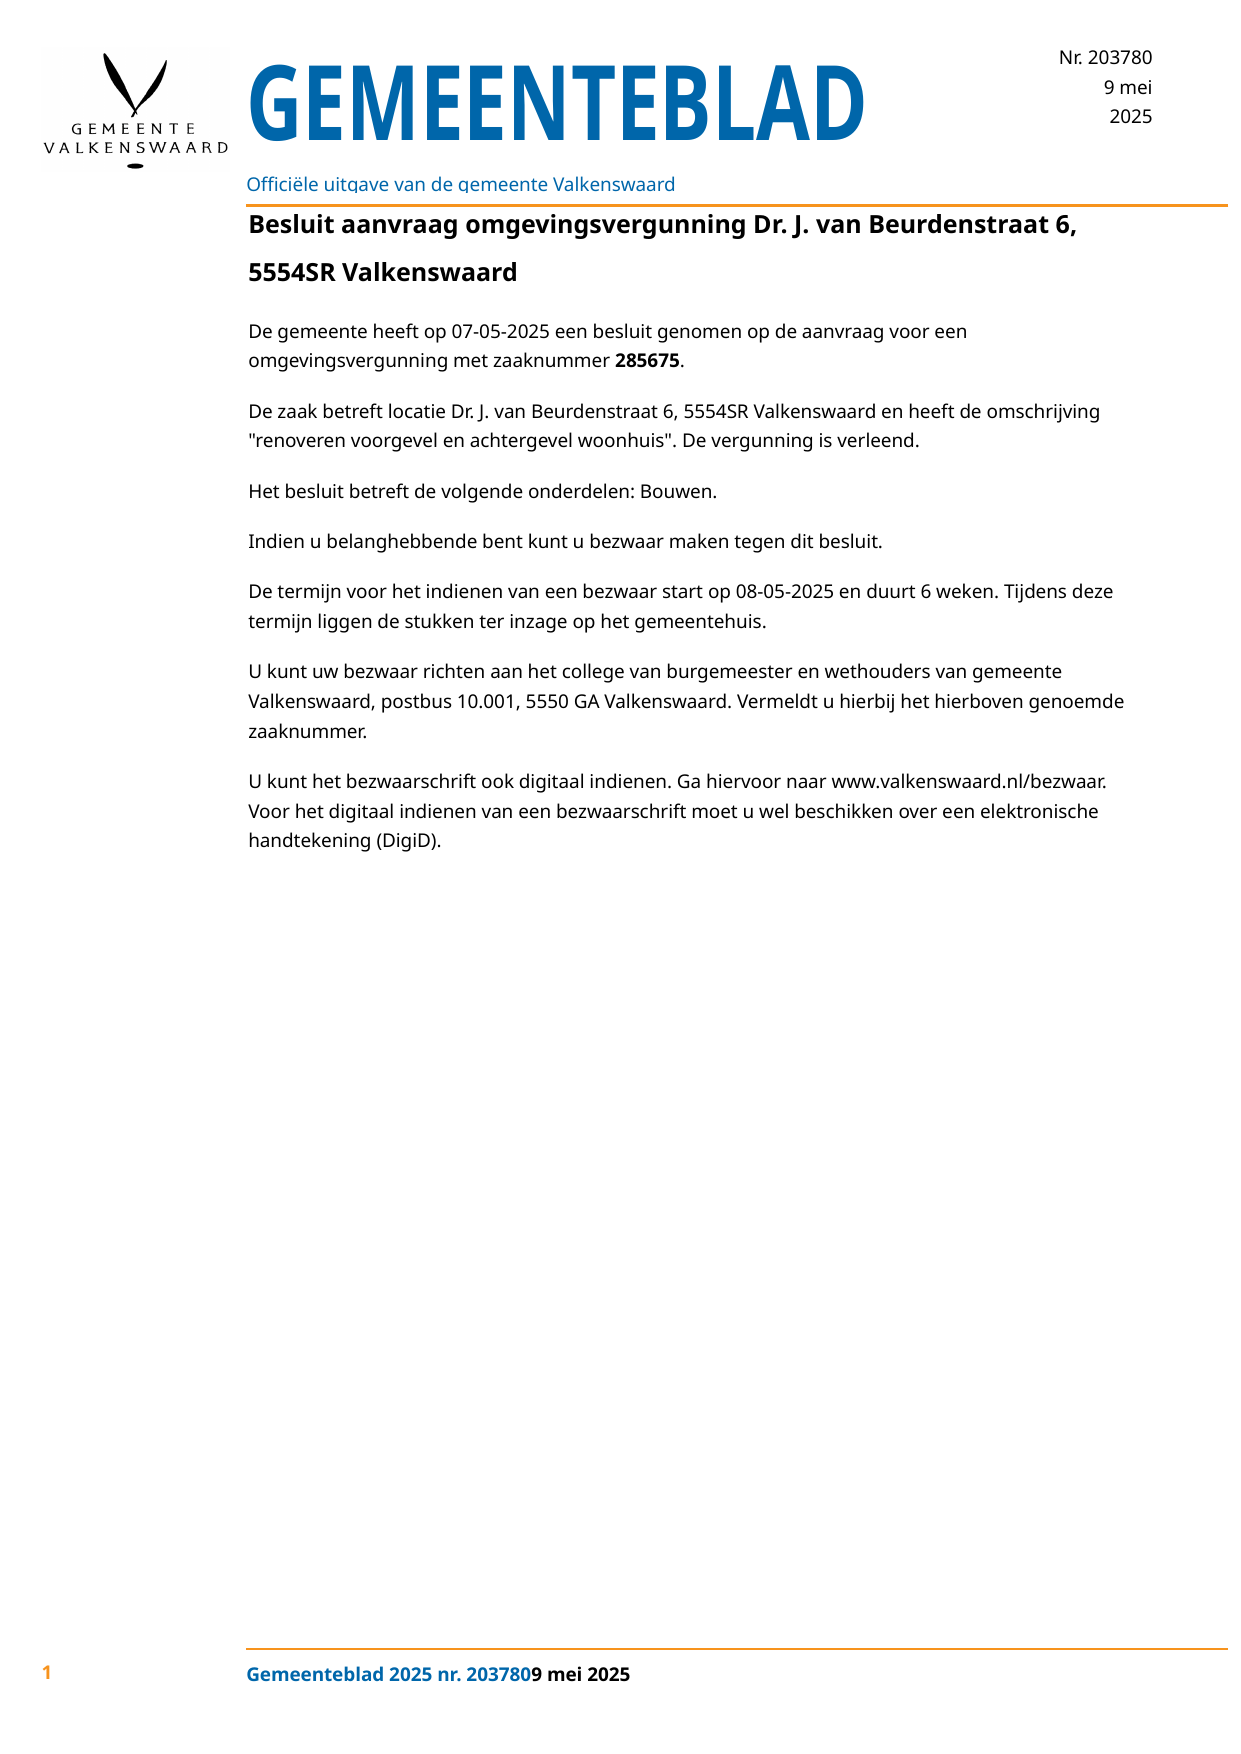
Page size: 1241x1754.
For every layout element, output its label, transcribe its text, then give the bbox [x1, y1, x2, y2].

text De zaak betreft locatie Dr. J. van Beurdenstraat 6, 5554SR Valkenswaard en heeft de omschrijving "renoveren voorgevel en achtergevel woonhuis". De vergunning is verleend. [248, 398, 1152, 453]
text De gemeente heeft op 07-05-2025 een besluit genomen op de aanvraag voor een omgevingsvergunning met zaaknummer 285675. [248, 318, 1152, 373]
text U kunt uw bezwaar richten aan het college van burgemeester en wethouders van gemeente Valkenswaard, postbus 10.001, 5550 GA Valkenswaard. Vermeldt u hierbij het hierboven genoemde zaaknummer. [248, 659, 1152, 744]
text Indien u belanghebbende bent kunt u bezwaar maken tegen dit besluit. [248, 528, 1152, 554]
text Het besluit betreft de volgende onderdelen: Bouwen. [248, 478, 1152, 504]
picture [41, 47, 231, 172]
text Besluit aanvraag omgevingsvergunning Dr. J. van Beurdenstraat 6, 5554SR Valkenswaard [248, 207, 1152, 288]
text De termijn voor het indienen van een bezwaar start op 08-05-2025 en duurt 6 weken. Tijdens deze termijn liggen de stukken ter inzage op het gemeentehuis. [248, 579, 1152, 634]
text U kunt het bezwaarschrift ook digitaal indienen. Ga hiervoor naar www.valkenswaard.nl/bezwaar. Voor het digitaal indienen van een bezwaarschrift moet u wel beschikken over een elektronische handtekening (DigiD). [248, 768, 1152, 853]
